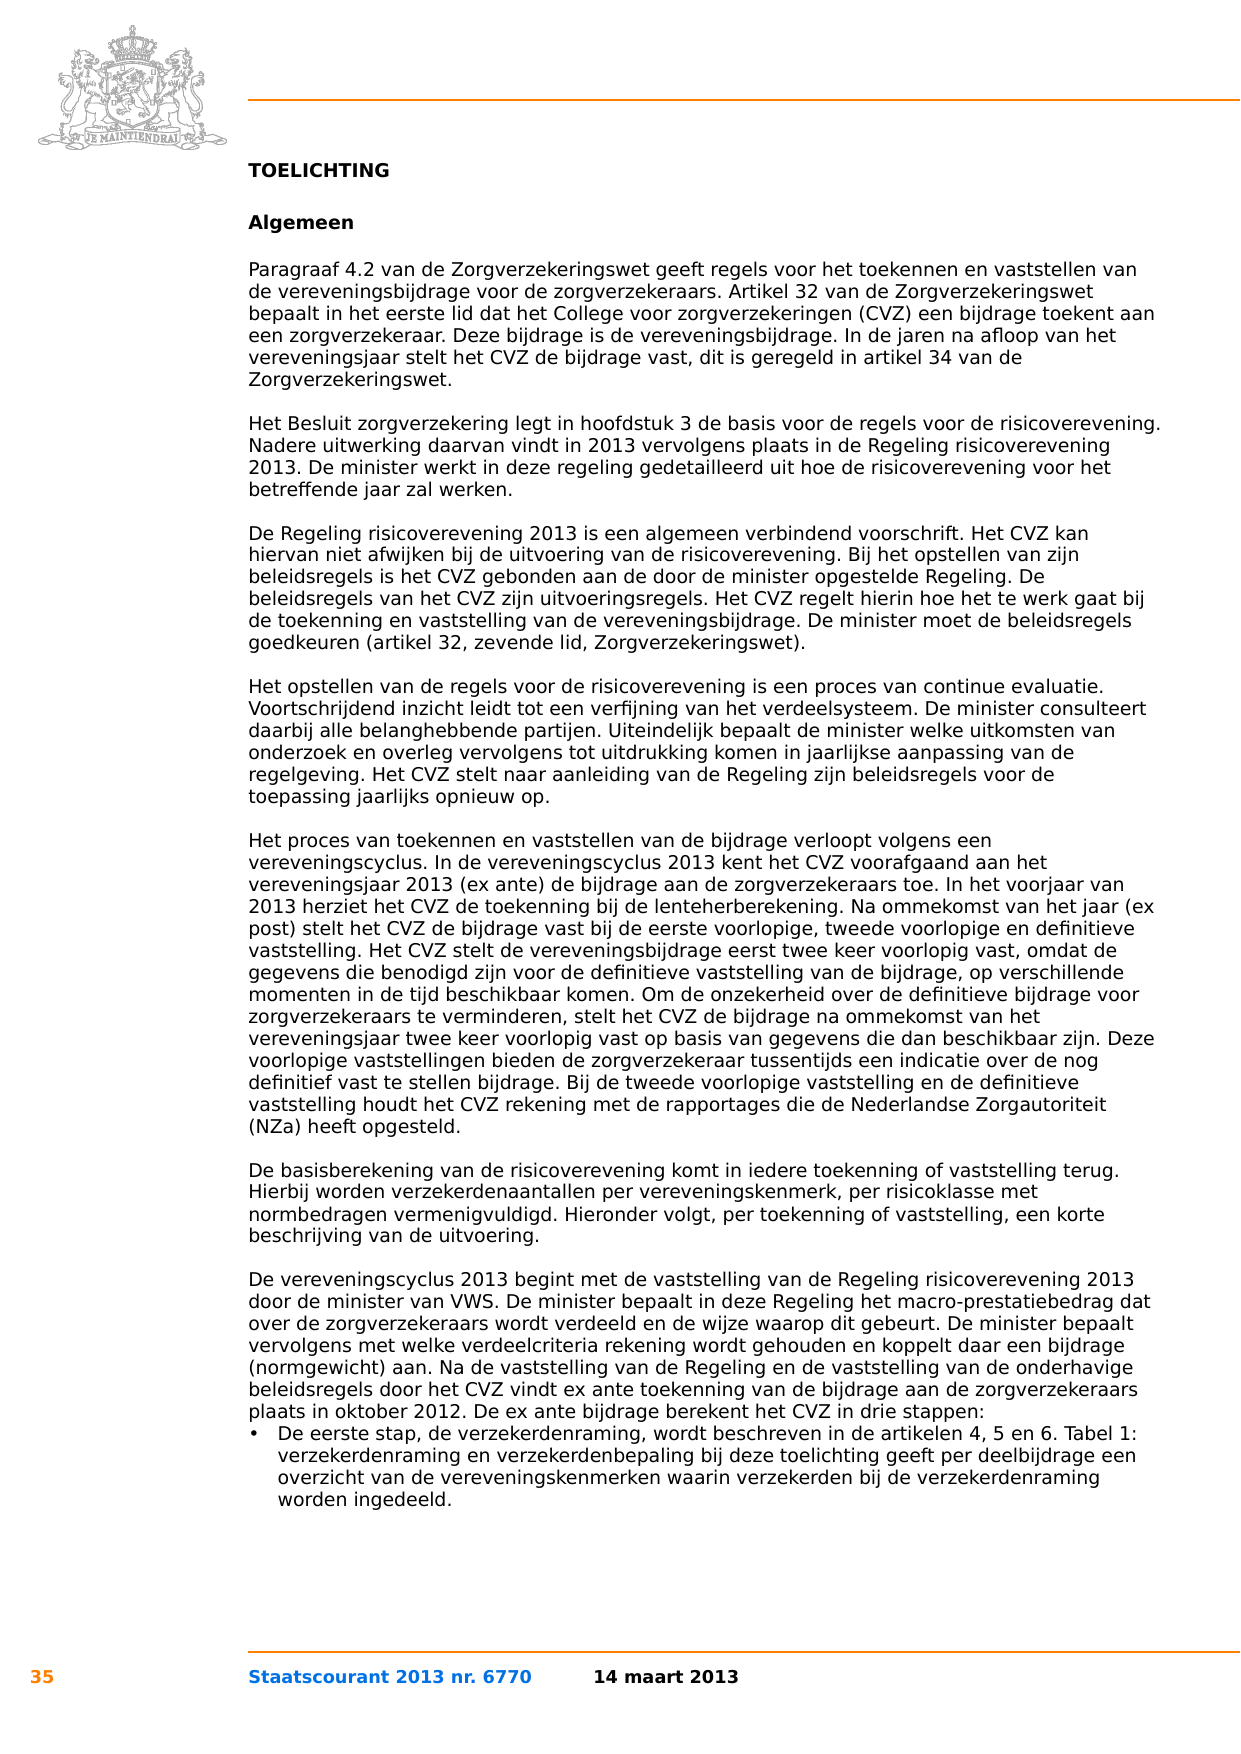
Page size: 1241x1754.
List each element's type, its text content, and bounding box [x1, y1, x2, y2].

text De Regeling risicoverevening 2013 is een algemeen verbindend voorschrift. Het CVZ kan hiervan niet afwijken bij de uitvoering van de risicoverevening. Bij het opstellen van zijn beleidsregels is het CVZ gebonden aan de door de minister opgestelde Regeling. De beleidsregels van het CVZ zijn uitvoeringsregels. Het CVZ regelt hierin hoe het te werk gaat bij de toekenning en vaststelling van de vereveningsbijdrage. De minister moet de beleidsregels goedkeuren (artikel 32, zevende lid, Zorgverzekeringswet). [248, 522, 1163, 654]
subtitle Algemeen [248, 212, 1163, 234]
text Het proces van toekennen en vaststellen van de bijdrage verloopt volgens een vereveningscyclus. In de vereveningscyclus 2013 kent het CVZ voorafgaand aan het vereveningsjaar 2013 (ex ante) de bijdrage aan de zorgverzekeraars toe. In het voorjaar van 2013 herziet het CVZ de toekenning bij de lenteherberekening. Na ommekomst van het jaar (ex post) stelt het CVZ de bijdrage vast bij de eerste voorlopige, tweede voorlopige en definitieve vaststelling. Het CVZ stelt de vereveningsbijdrage eerst twee keer voorlopig vast, omdat de gegevens die benodigd zijn voor de definitieve vaststelling van de bijdrage, op verschillende momenten in de tijd beschikbaar komen. Om de onzekerheid over de definitieve bijdrage voor zorgverzekeraars te verminderen, stelt het CVZ de bijdrage na ommekomst van het vereveningsjaar twee keer voorlopig vast op basis van gegevens die dan beschikbaar zijn. Deze voorlopige vaststellingen bieden de zorgverzekeraar tussentijds een indicatie over de nog definitief vast te stellen bijdrage. Bij de tweede voorlopige vaststelling en de definitieve vaststelling houdt het CVZ rekening met de rapportages die de Nederlandse Zorgautoriteit (NZa) heeft opgesteld. [248, 830, 1163, 1138]
text • De eerste stap, de verzekerdenraming, wordt beschreven in de artikelen 4, 5 en 6. Tabel 1: verzekerdenraming en verzekerdenbepaling bij deze toelichting geeft per deelbijdrage een overzicht van de vereveningskenmerken waarin verzekerden bij de verzekerdenraming worden ingedeeld. [248, 1423, 1163, 1511]
text De basisberekening van de risicoverevening komt in iedere toekenning of vaststelling terug. Hierbij worden verzekerdenaantallen per vereveningskenmerk, per risicoklasse met normbedragen vermenigvuldigd. Hieronder volgt, per toekenning of vaststelling, een korte beschrijving van de uitvoering. [248, 1159, 1163, 1247]
text Het Besluit zorgverzekering legt in hoofdstuk 3 de basis voor de regels voor de risicoverevening. Nadere uitwerking daarvan vindt in 2013 vervolgens plaats in de Regeling risicoverevening 2013. De minister werkt in deze regeling gedetailleerd uit hoe de risicoverevening voor het betreffende jaar zal werken. [248, 413, 1163, 501]
text Paragraaf 4.2 van de Zorgverzekeringswet geeft regels voor het toekennen en vaststellen van de vereveningsbijdrage voor de zorgverzekeraars. Artikel 32 van de Zorgverzekeringswet bepaalt in het eerste lid dat het College voor zorgverzekeringen (CVZ) een bijdrage toekent aan een zorgverzekeraar. Deze bijdrage is de vereveningsbijdrage. In de jaren na afloop van het vereveningsjaar stelt het CVZ de bijdrage vast, dit is geregeld in artikel 34 van de Zorgverzekeringswet. [248, 259, 1163, 391]
subtitle TOELICHTING [248, 160, 1163, 182]
text De vereveningscyclus 2013 begint met de vaststelling van de Regeling risicoverevening 2013 door de minister van VWS. De minister bepaalt in deze Regeling het macro-prestatiebedrag dat over de zorgverzekeraars wordt verdeeld en de wijze waarop dit gebeurt. De minister bepaalt vervolgens met welke verdeelcriteria rekening wordt gehouden en koppelt daar een bijdrage (normgewicht) aan. Na de vaststelling van de Regeling en de vaststelling van de onderhavige beleidsregels door het CVZ vindt ex ante toekenning van de bijdrage aan de zorgverzekeraars plaats in oktober 2012. De ex ante bijdrage berekent het CVZ in drie stappen: [248, 1269, 1163, 1423]
picture [38, 25, 227, 150]
text Het opstellen van de regels voor de risicoverevening is een proces van continue evaluatie. Voortschrijdend inzicht leidt tot een verfijning van het verdeelsysteem. De minister consulteert daarbij alle belanghebbende partijen. Uiteindelijk bepaalt de minister welke uitkomsten van onderzoek en overleg vervolgens tot uitdrukking komen in jaarlijkse aanpassing van de regelgeving. Het CVZ stelt naar aanleiding van de Regeling zijn beleidsregels voor de toepassing jaarlijks opnieuw op. [248, 676, 1163, 808]
